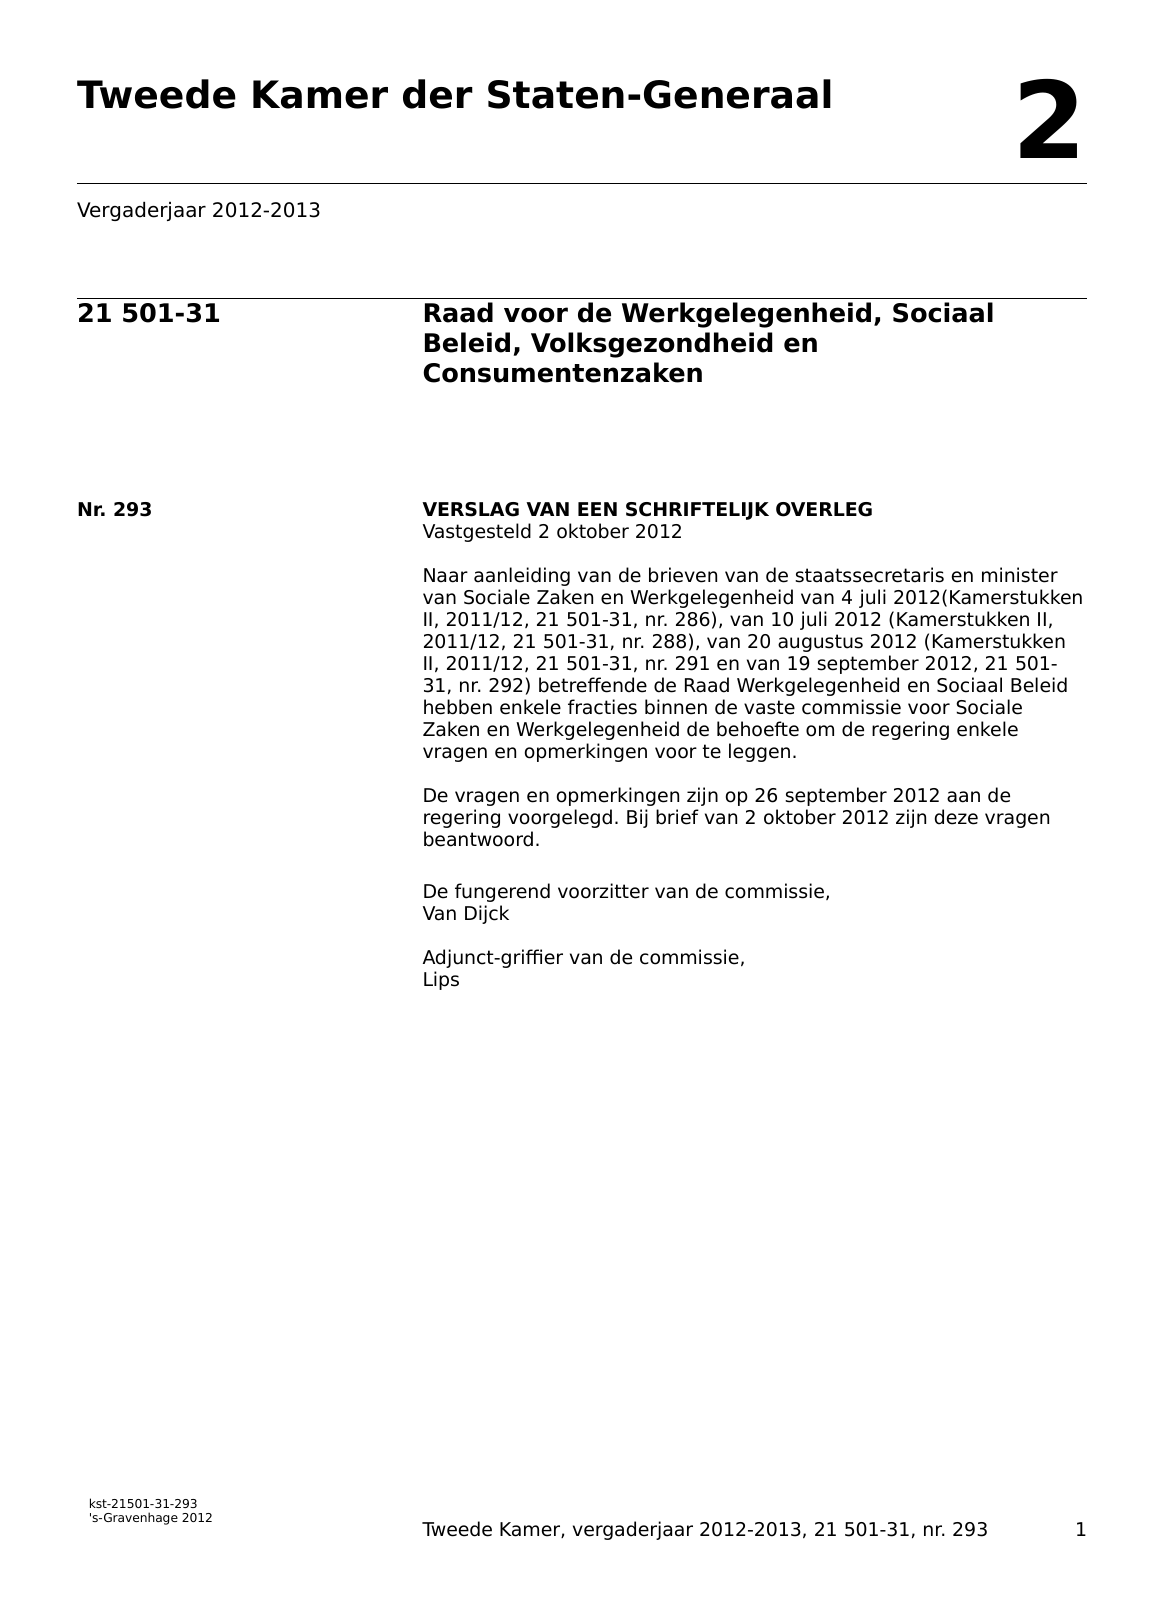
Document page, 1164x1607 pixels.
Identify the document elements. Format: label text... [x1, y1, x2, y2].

text De vragen en opmerkingen zijn op 26 september 2012 aan de regering voorgelegd. Bij brief van 2 oktober 2012 zijn deze vragen beantwoord. [422, 785, 1087, 851]
table_cell Vergaderjaar 2012-2013 [77, 184, 1087, 298]
subtitle 21 501-31 Raad voor de Werkgelegenheid, Sociaal Beleid, Volksgezondheid en Consumentenzaken [77, 299, 1087, 388]
text kst-21501-31-293 [88, 1497, 323, 1511]
text 's-Gravenhage 2012 [88, 1511, 323, 1525]
table_header Tweede Kamer der Staten-Generaal [77, 59, 886, 183]
subtitle Nr. 293 VERSLAG VAN EEN SCHRIFTELIJK OVERLEG [77, 499, 1087, 521]
text De fungerend voorzitter van de commissie, Van Dijck [422, 881, 1087, 925]
text Vastgesteld 2 oktober 2012 [422, 521, 1087, 543]
text Adjunct-griffier van de commissie, Lips [422, 947, 1087, 991]
table_header 2 [886, 59, 1087, 183]
text Naar aanleiding van de brieven van de staatssecretaris en minister van Sociale Zaken en Werkgelegenheid van 4 juli 2012(Kamerstukken II, 2011/12, 21 501-31, nr. 286), van 10 juli 2012 (Kamerstukken II, 2011/12, 21 501-31, nr. 288), van 20 augustus 2012 (Kamerstukken II, 2011/12, 21 501-31, nr. 291 en van 19 september 2012, 21 501-31, nr. 292) betreffende de Raad Werkgelegenheid en Sociaal Beleid hebben enkele fracties binnen de vaste commissie voor Sociale Zaken en Werkgelegenheid de behoefte om de regering enkele vragen en opmerkingen voor te leggen. [422, 565, 1087, 763]
